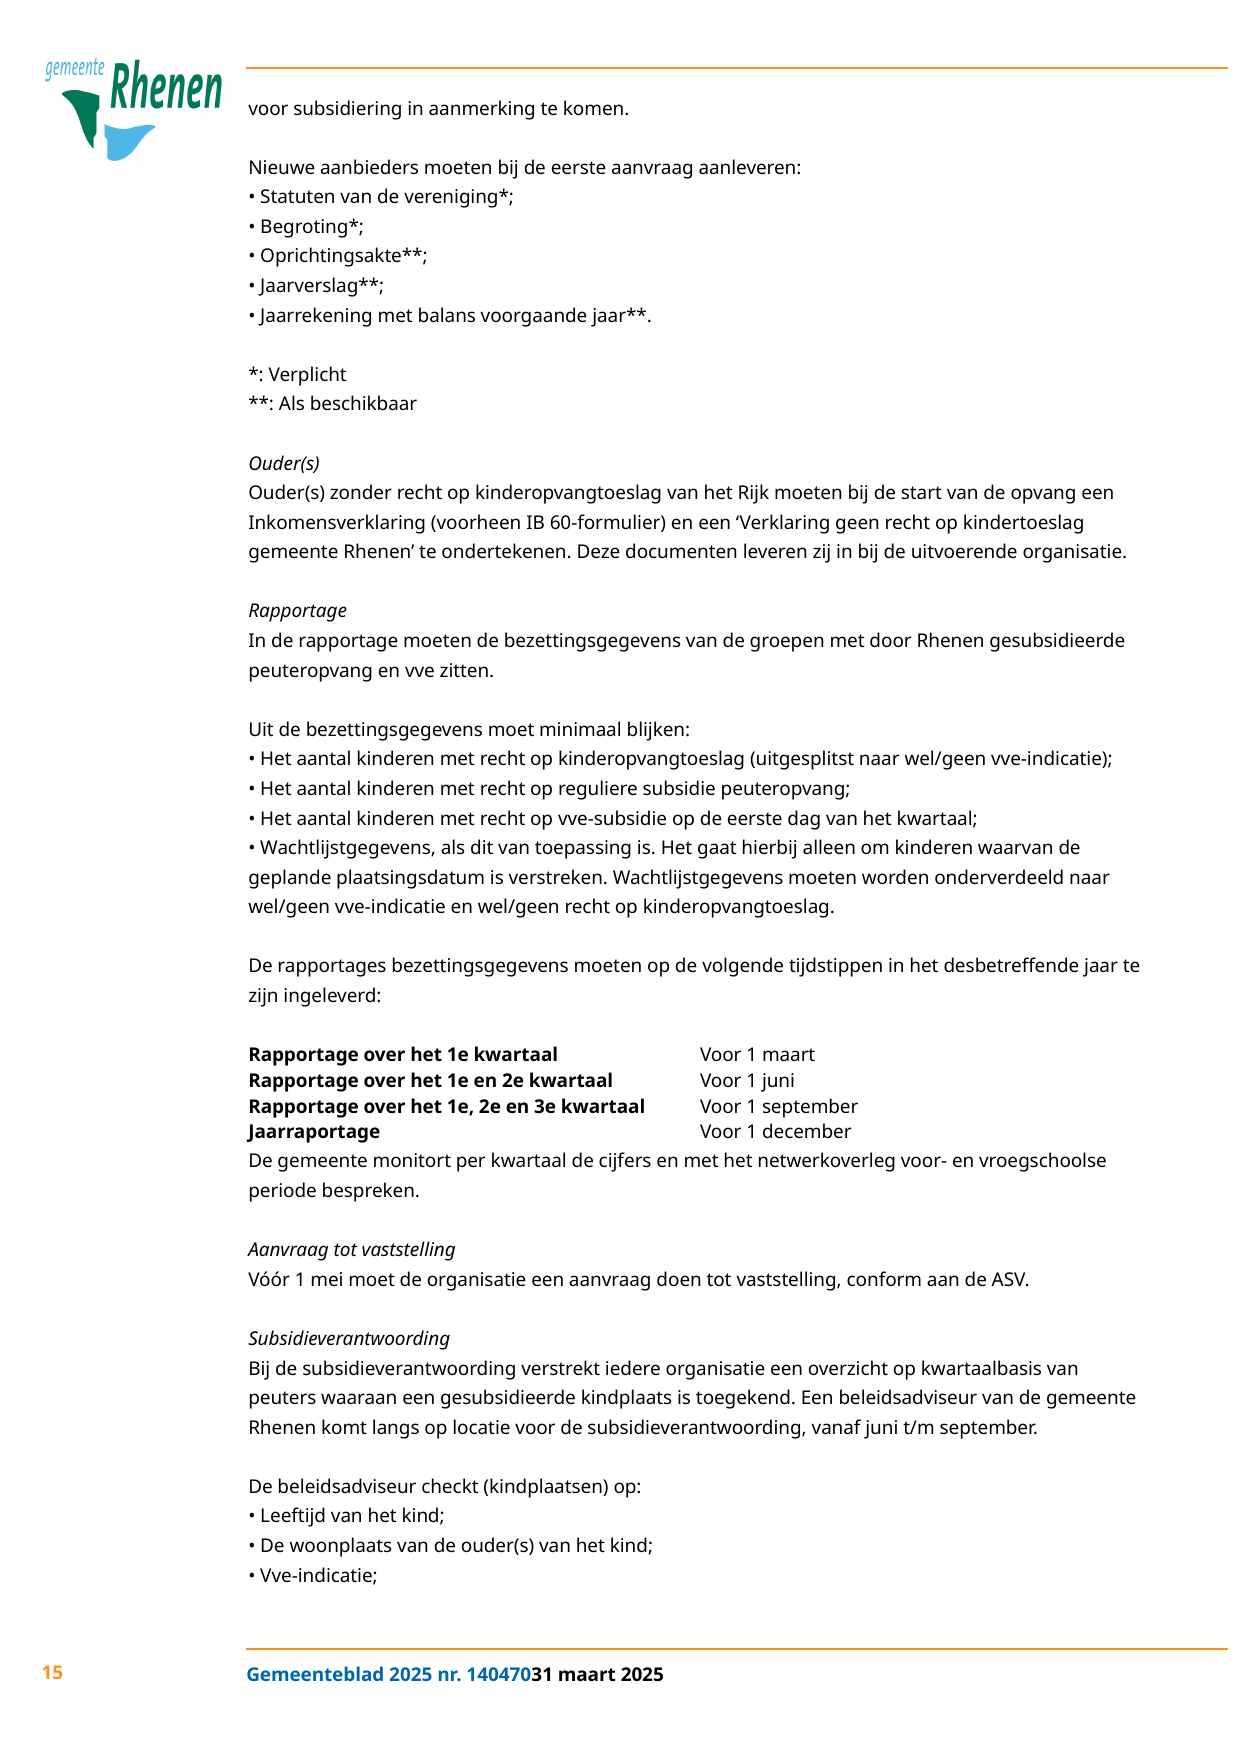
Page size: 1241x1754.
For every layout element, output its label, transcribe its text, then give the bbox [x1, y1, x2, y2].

text Bij de subsidieverantwoording verstrekt iedere organisatie een overzicht op kwartaalbasis van peuters waaraan een gesubsidieerde kindplaats is toegekend. Een beleidsadviseur van de gemeente Rhenen komt langs op locatie voor de subsidieverantwoording, vanaf juni t/m september. [248, 1355, 1152, 1440]
text • Het aantal kinderen met recht op vve-subsidie op de eerste dag van het kwartaal; [248, 805, 1152, 831]
text • Jaarrekening met balans voorgaande jaar**. [248, 302, 1152, 328]
text Rapportage [248, 598, 1152, 623]
text Ouder(s) zonder recht op kinderopvangtoeslag van het Rijk moeten bij de start van de opvang een Inkomensverklaring (voorheen IB 60-formulier) en een ‘Verklaring geen recht op kindertoeslag gemeente Rhenen’ te ondertekenen. Deze documenten leveren zij in bij de uitvoerende organisatie. [248, 479, 1152, 564]
text In de rapportage moeten de bezettingsgegevens van de groepen met door Rhenen gesubsidieerde peuteropvang en vve zitten. [248, 627, 1152, 683]
table_cell Voor 1 juni [700, 1067, 1152, 1093]
text Subsidieverantwoording [248, 1325, 1152, 1351]
table_cell Jaarraportage [248, 1119, 700, 1144]
table_cell Rapportage over het 1e, 2e en 3e kwartaal [248, 1093, 700, 1119]
picture [41, 47, 231, 172]
text **: Als beschikbaar [248, 391, 1152, 416]
table_header Voor 1 maart [700, 1042, 1152, 1067]
text *: Verplicht [248, 361, 1152, 387]
table_cell Rapportage over het 1e en 2e kwartaal [248, 1067, 700, 1093]
table_cell Voor 1 december [700, 1119, 1152, 1144]
text De gemeente monitort per kwartaal de cijfers en met het netwerkoverleg voor- en vroegschoolse periode bespreken. [248, 1148, 1152, 1203]
text • Leeftijd van het kind; [248, 1503, 1152, 1528]
text voor subsidiering in aanmerking te komen. [248, 95, 1152, 121]
text • Oprichtingsakte**; [248, 243, 1152, 268]
text • Het aantal kinderen met recht op reguliere subsidie peuteropvang; [248, 775, 1152, 801]
table_cell Voor 1 september [700, 1093, 1152, 1119]
text • Vve-indicatie; [248, 1562, 1152, 1588]
text • Jaarverslag**; [248, 272, 1152, 298]
text De beleidsadviseur checkt (kindplaatsen) op: [248, 1473, 1152, 1499]
text Ouder(s) [248, 450, 1152, 476]
text Vóór 1 mei moet de organisatie een aanvraag doen tot vaststelling, conform aan de ASV. [248, 1266, 1152, 1292]
text • Begroting*; [248, 213, 1152, 239]
text Nieuwe aanbieders moeten bij de eerste aanvraag aanleveren: [248, 154, 1152, 180]
text • De woonplaats van de ouder(s) van het kind; [248, 1532, 1152, 1558]
table_header Rapportage over het 1e kwartaal [248, 1042, 700, 1067]
text • Wachtlijstgegevens, als dit van toepassing is. Het gaat hierbij alleen om kinderen waarvan de geplande plaatsingsdatum is verstreken. Wachtlijstgegevens moeten worden onderverdeeld naar wel/geen vve-indicatie en wel/geen recht op kinderopvangtoeslag. [248, 834, 1152, 919]
text • Het aantal kinderen met recht op kinderopvangtoeslag (uitgesplitst naar wel/geen vve-indicatie); [248, 746, 1152, 771]
text De rapportages bezettingsgegevens moeten op de volgende tijdstippen in het desbetreffende jaar te zijn ingeleverd: [248, 953, 1152, 1008]
text • Statuten van de vereniging*; [248, 183, 1152, 209]
text Uit de bezettingsgegevens moet minimaal blijken: [248, 716, 1152, 742]
text Aanvraag tot vaststelling [248, 1236, 1152, 1262]
